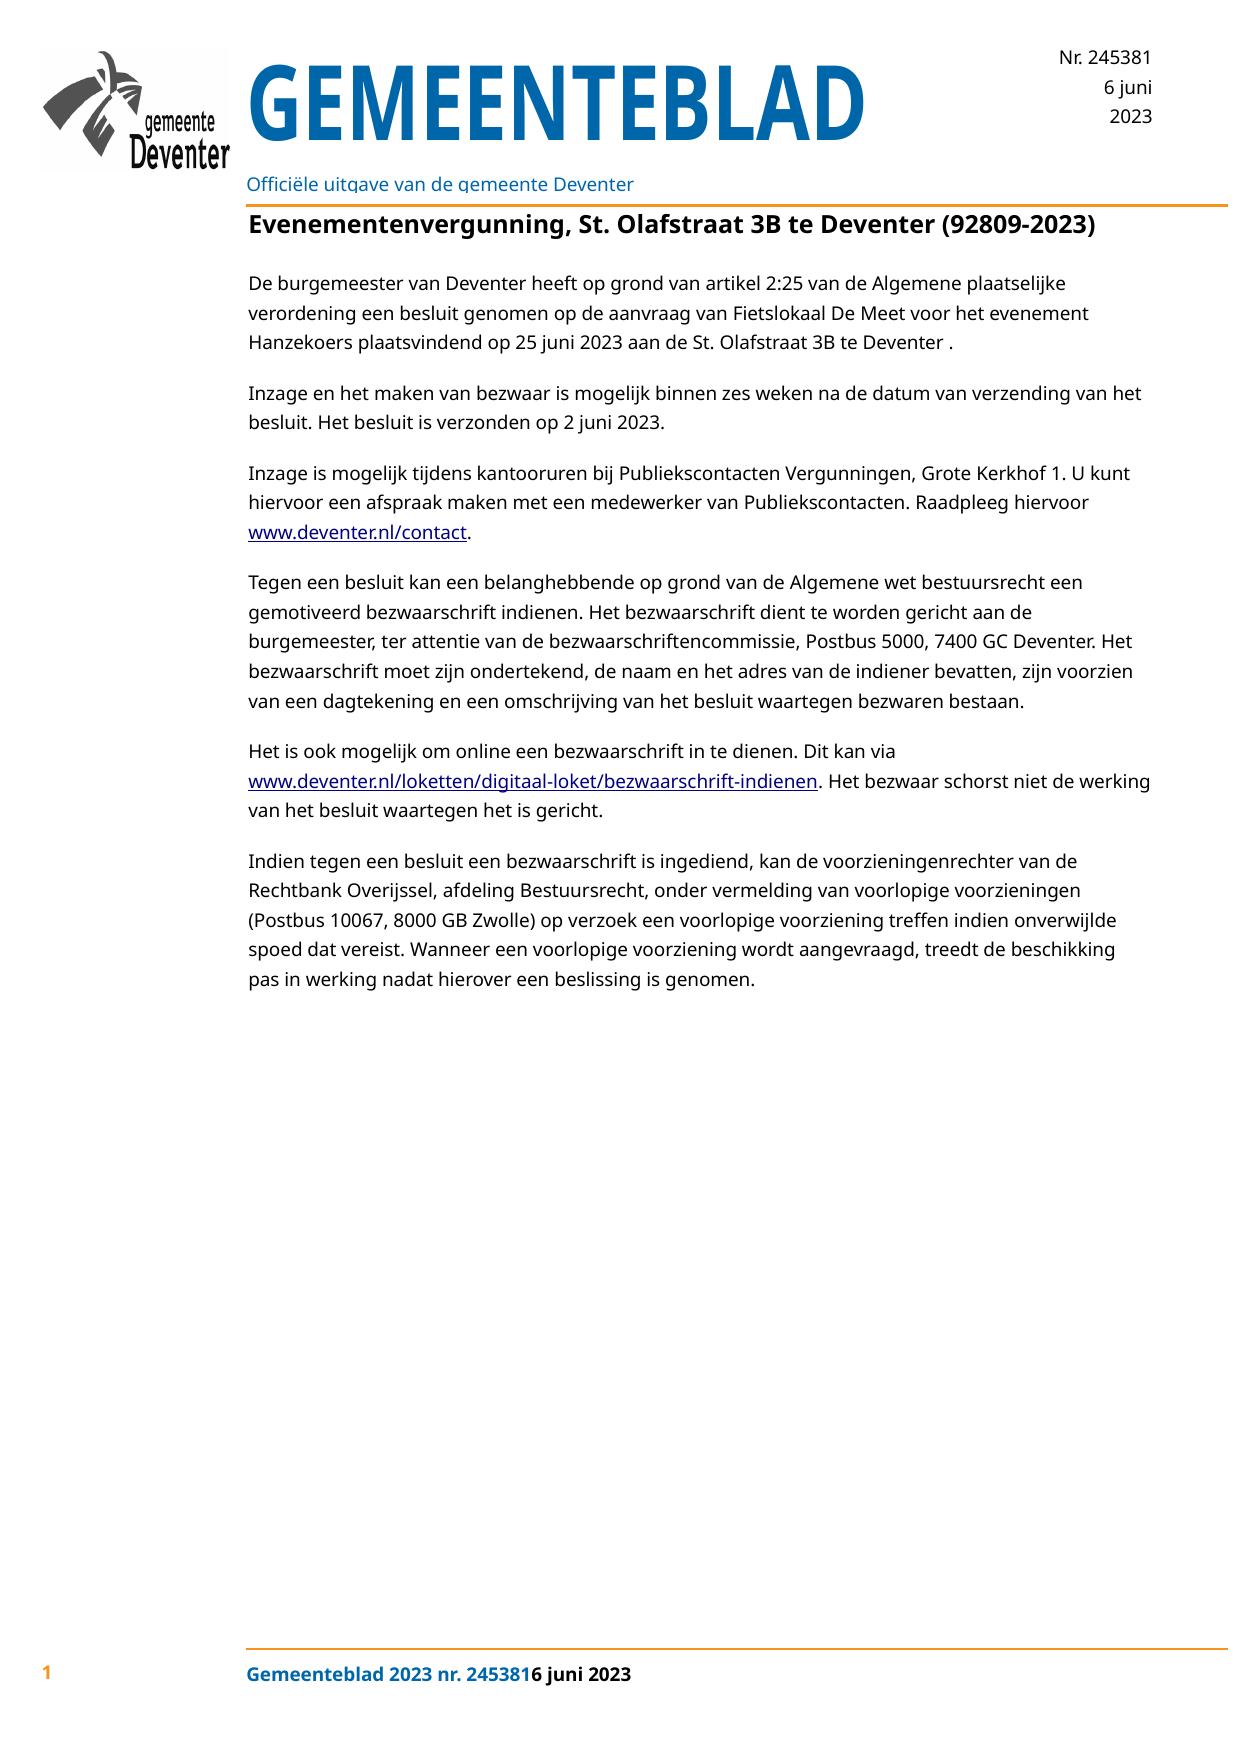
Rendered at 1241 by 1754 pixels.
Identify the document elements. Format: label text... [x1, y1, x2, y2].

text Evenementenvergunning, St. Olafstraat 3B te Deventer (92809-2023) [248, 207, 1152, 241]
text Het is ook mogelijk om online een bezwaarschrift in te dienen. Dit kan via www.deventer.nl/loketten/digitaal-loket/bezwaarschrift-indienen. Het bezwaar schorst niet de werking van het besluit waartegen het is gericht. [248, 738, 1152, 823]
text Tegen een besluit kan een belanghebbende op grond van de Algemene wet bestuursrecht een gemotiveerd bezwaarschrift indienen. Het bezwaarschrift dient te worden gericht aan de burgemeester, ter attentie van de bezwaarschriftencommissie, Postbus 5000, 7400 GC Deventer. Het bezwaarschrift moet zijn ondertekend, de naam en het adres van de indiener bevatten, zijn voorzien van een dagtekening en een omschrijving van het besluit waartegen bezwaren bestaan. [248, 569, 1152, 713]
picture [41, 47, 231, 172]
text Inzage is mogelijk tijdens kantooruren bij Publiekscontacten Vergunningen, Grote Kerkhof 1. U kunt hiervoor een afspraak maken met een medewerker van Publiekscontacten. Raadpleeg hiervoor www.deventer.nl/contact. [248, 460, 1152, 545]
text De burgemeester van Deventer heeft op grond van artikel 2:25 van de Algemene plaatselijke verordening een besluit genomen op de aanvraag van Fietslokaal De Meet voor het evenement Hanzekoers plaatsvindend op 25 juni 2023 aan de St. Olafstraat 3B te Deventer . [248, 270, 1152, 355]
text Indien tegen een besluit een bezwaarschrift is ingediend, kan de voorzieningenrechter van de Rechtbank Overijssel, afdeling Bestuursrecht, onder vermelding van voorlopige voorzieningen (Postbus 10067, 8000 GB Zwolle) op verzoek een voorlopige voorziening treffen indien onverwijlde spoed dat vereist. Wanneer een voorlopige voorziening wordt aangevraagd, treedt de beschikking pas in werking nadat hierover een beslissing is genomen. [248, 848, 1152, 992]
text Inzage en het maken van bezwaar is mogelijk binnen zes weken na de datum van verzending van het besluit. Het besluit is verzonden op 2 juni 2023. [248, 380, 1152, 435]
